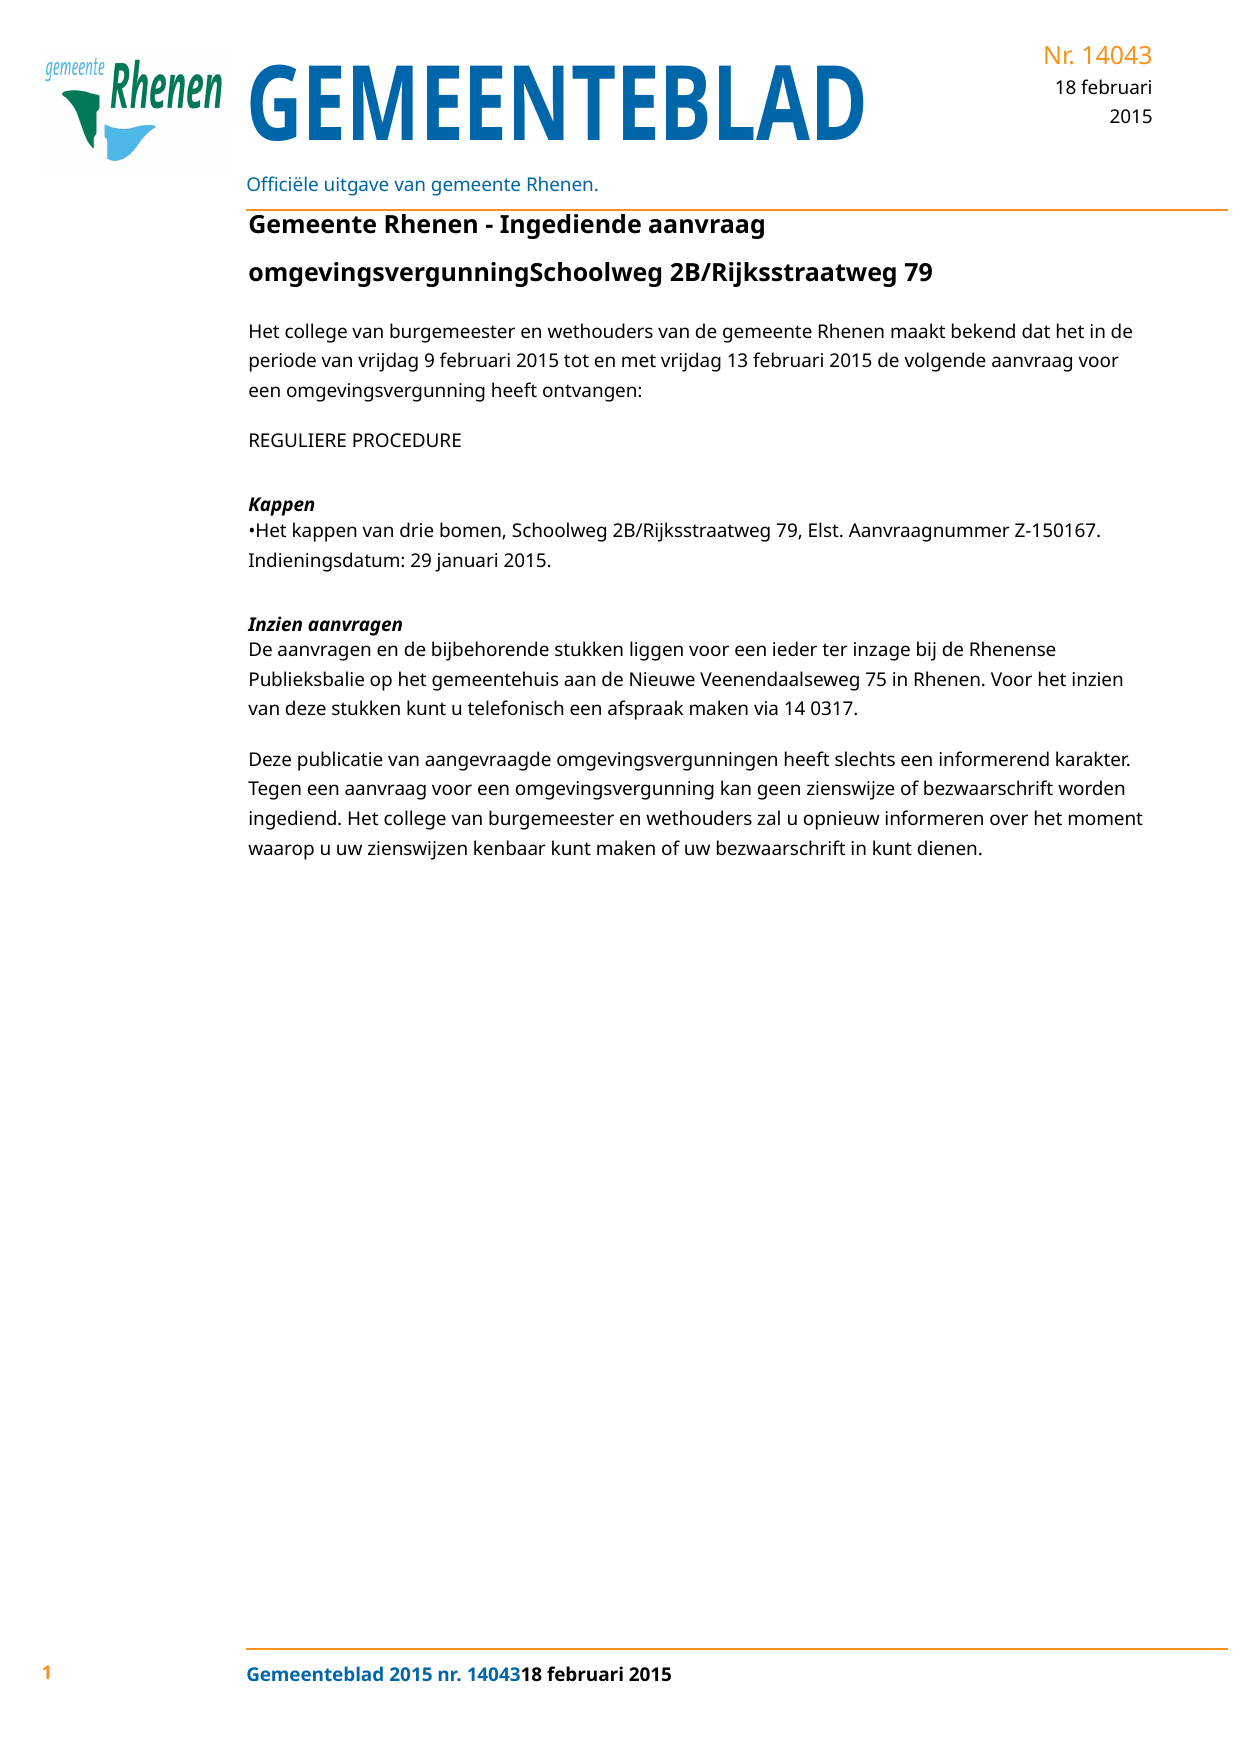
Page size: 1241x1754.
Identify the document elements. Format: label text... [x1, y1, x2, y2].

text Het college van burgemeester en wethouders van de gemeente Rhenen maakt bekend dat het in de periode van vrijdag 9 februari 2015 tot en met vrijdag 13 februari 2015 de volgende aanvraag voor een omgevingsvergunning heeft ontvangen: [248, 318, 1152, 403]
text De aanvragen en de bijbehorende stukken liggen voor een ieder ter inzage bij de Rhenense Publieksbalie op het gemeentehuis aan de Nieuwe Veenendaalseweg 75 in Rhenen. Voor het inzien van deze stukken kunt u telefonisch een afspraak maken via 14 0317. [248, 636, 1152, 721]
text Deze publicatie van aangevraagde omgevingsvergunningen heeft slechts een informerend karakter. Tegen een aanvraag voor een omgevingsvergunning kan geen zienswijze of bezwaarschrift worden ingediend. Het college van burgemeester en wethouders zal u opnieuw informeren over het moment waarop u uw zienswijzen kenbaar kunt maken of uw bezwaarschrift in kunt dienen. [248, 746, 1152, 861]
text Inzien aanvragen [248, 611, 1152, 636]
text Gemeente Rhenen - Ingediende aanvraag omgevingsvergunningSchoolweg 2B/Rijksstraatweg 79 [248, 211, 1152, 288]
text •Het kappen van drie bomen, Schoolweg 2B/Rijksstraatweg 79, Elst. Aanvraagnummer Z-150167. Indieningsdatum: 29 januari 2015. [248, 517, 1152, 572]
text REGULIERE PROCEDURE [248, 427, 1152, 453]
text Kappen [248, 491, 1152, 517]
picture [41, 47, 231, 172]
